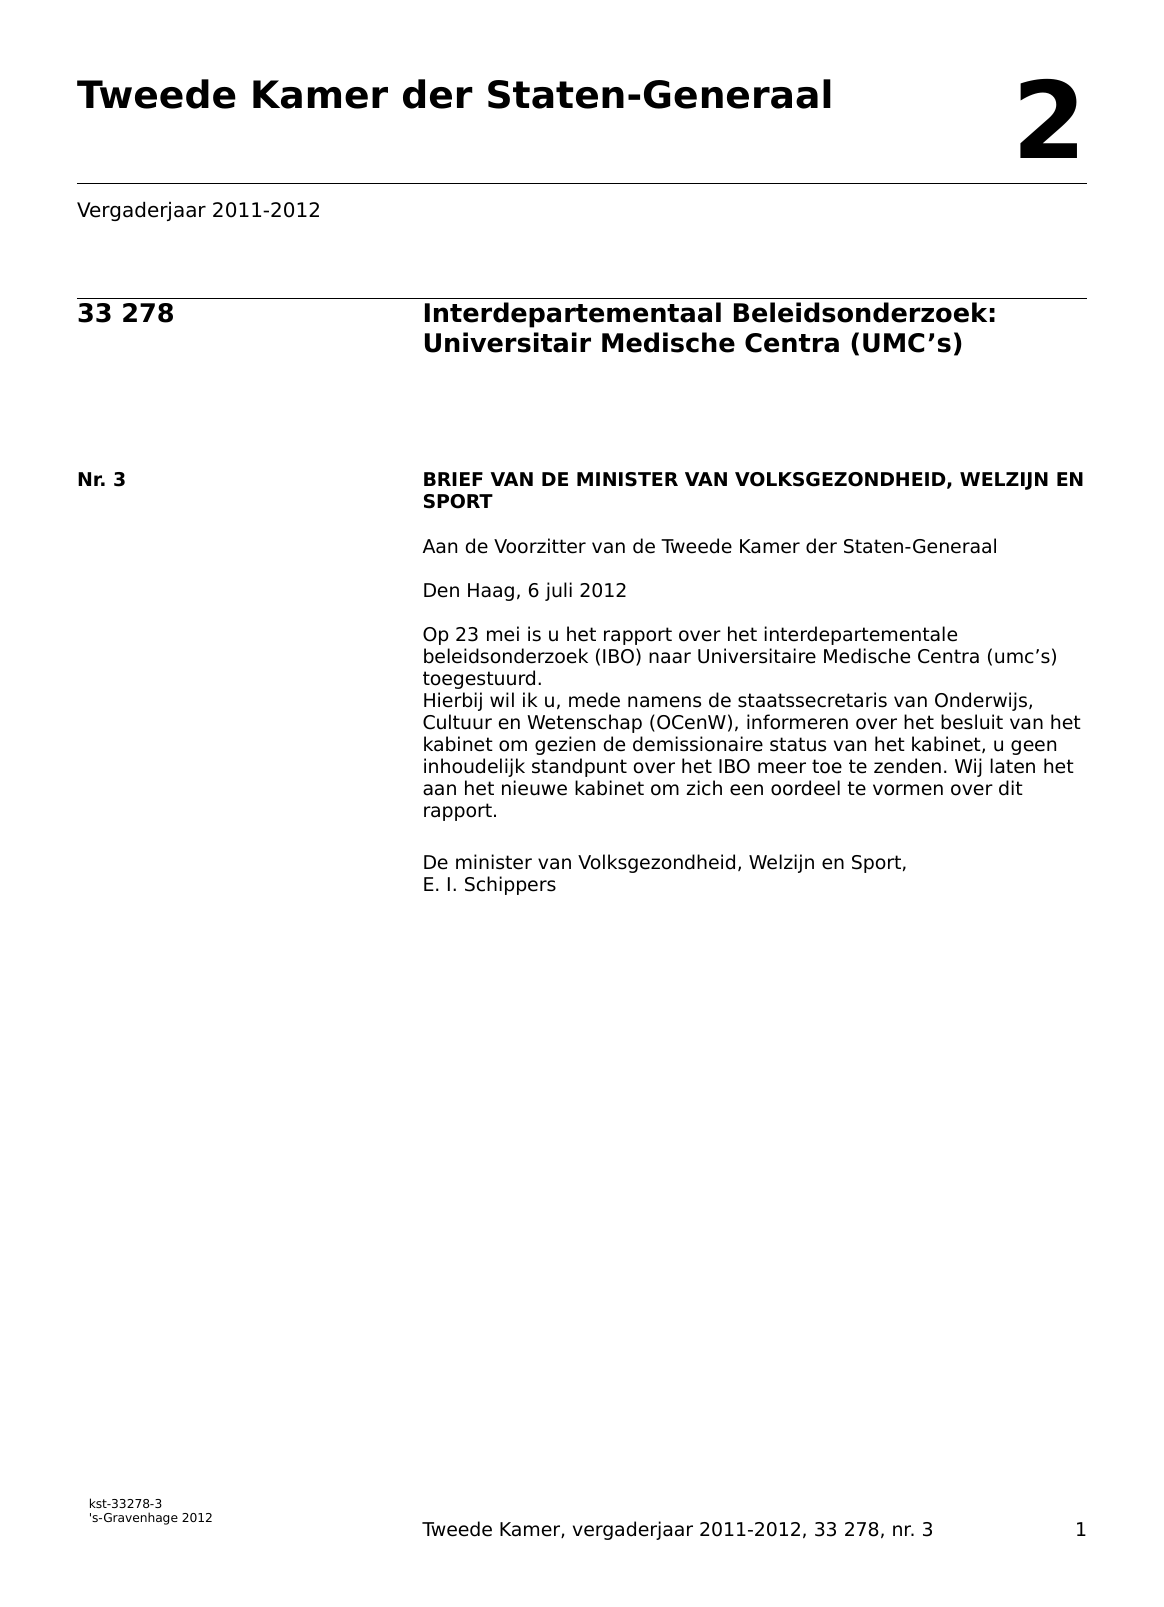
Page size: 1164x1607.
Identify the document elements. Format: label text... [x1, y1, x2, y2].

text Den Haag, 6 juli 2012 [422, 580, 1087, 602]
table_cell Vergaderjaar 2011-2012 [77, 184, 1087, 298]
text 's-Gravenhage 2012 [88, 1511, 323, 1525]
text Hierbij wil ik u, mede namens de staatssecretaris van Onderwijs, Cultuur en Wetenschap (OCenW), informeren over het besluit van het kabinet om gezien de demissionaire status van het kabinet, u geen inhoudelijk standpunt over het IBO meer toe te zenden. Wij laten het aan het nieuwe kabinet om zich een oordeel te vormen over dit rapport. [422, 690, 1087, 822]
subtitle Nr. 3 BRIEF VAN DE MINISTER VAN VOLKSGEZONDHEID, WELZIJN EN SPORT [77, 469, 1087, 513]
table_header 2 [886, 59, 1087, 183]
text kst-33278-3 [88, 1497, 323, 1511]
table_header Tweede Kamer der Staten-Generaal [77, 59, 886, 183]
text Aan de Voorzitter van de Tweede Kamer der Staten-Generaal [422, 536, 1087, 557]
text Op 23 mei is u het rapport over het interdepartementale beleidsonderzoek (IBO) naar Universitaire Medische Centra (umc’s) toegestuurd. [422, 624, 1087, 690]
text De minister van Volksgezondheid, Welzijn en Sport, E. I. Schippers [422, 852, 1087, 896]
subtitle 33 278 Interdepartementaal Beleidsonderzoek: Universitair Medische Centra (UMC’s) [77, 299, 1087, 358]
